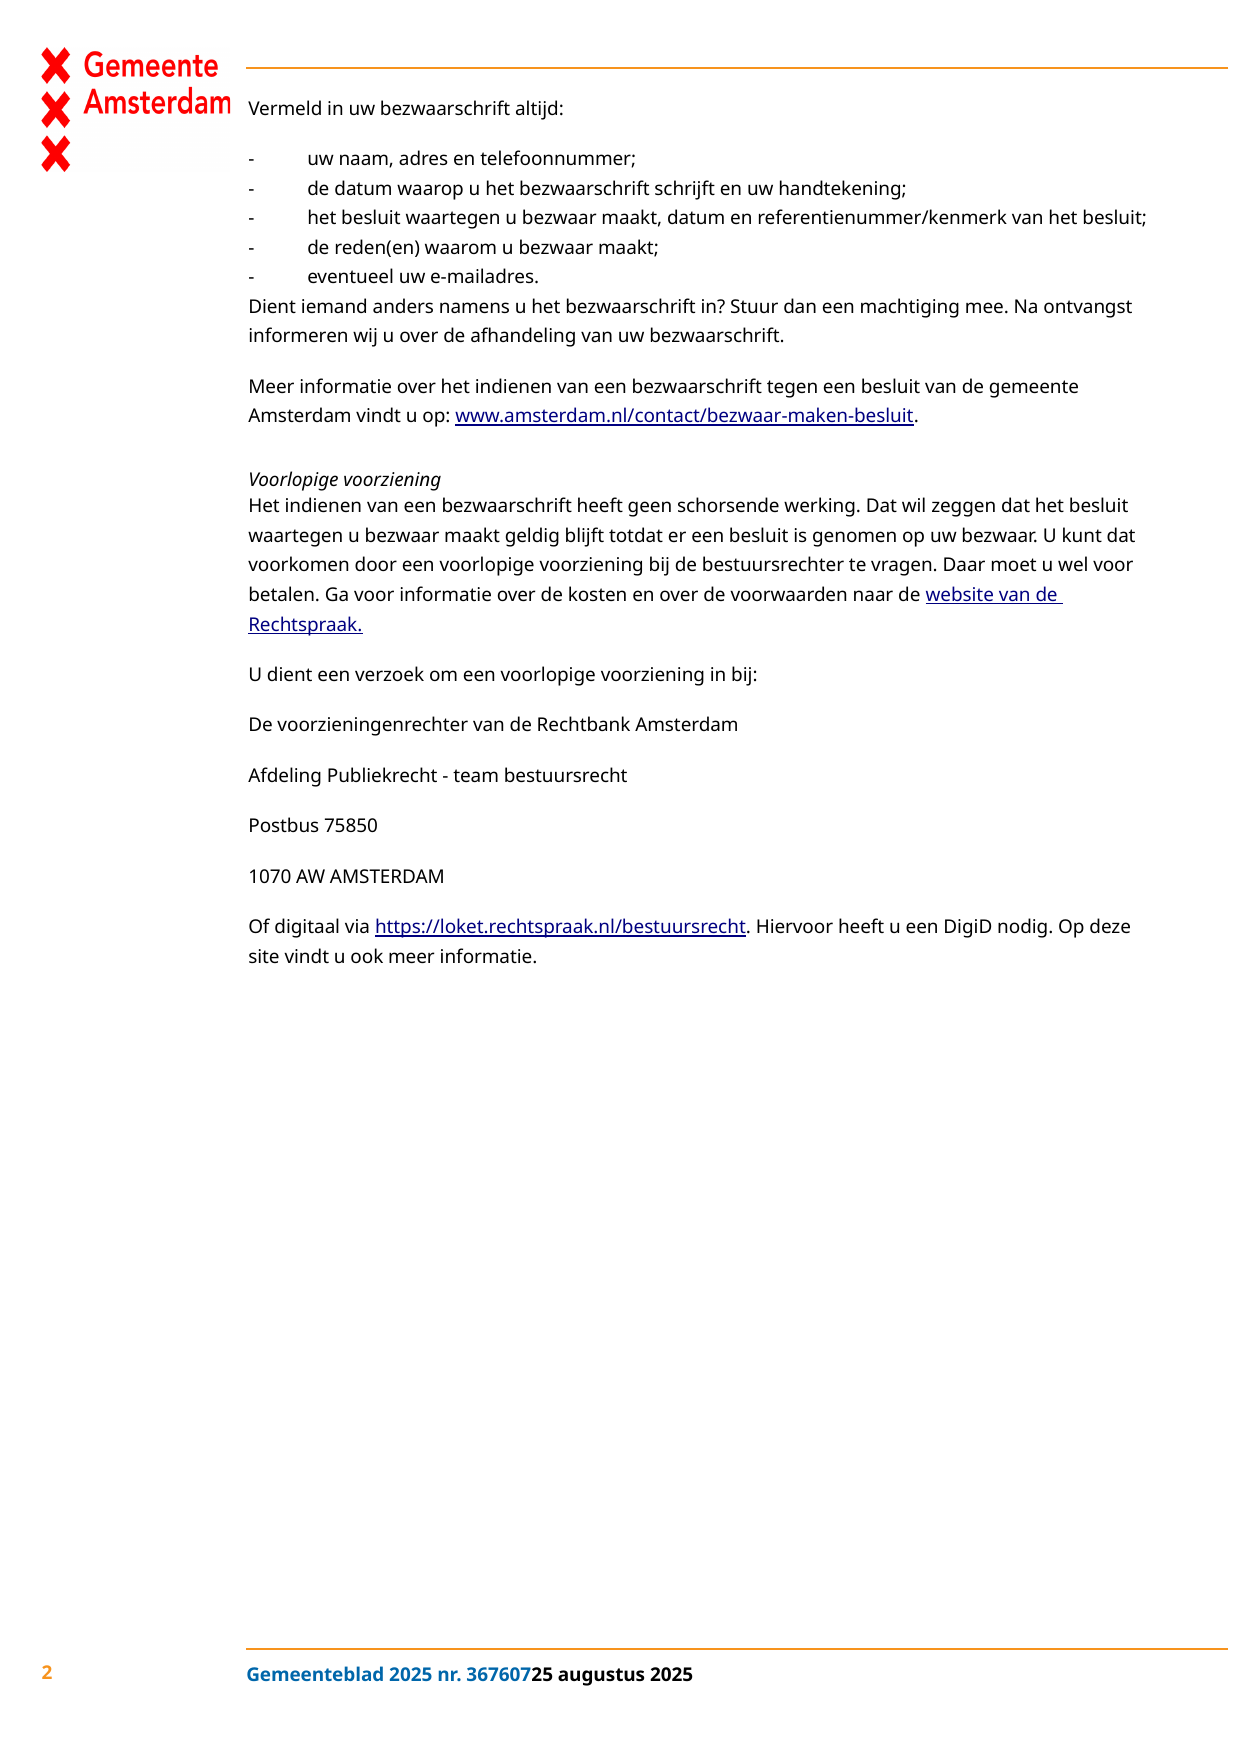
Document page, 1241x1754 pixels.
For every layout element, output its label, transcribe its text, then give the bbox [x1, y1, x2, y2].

picture [41, 47, 231, 172]
text De voorzieningenrechter van de Rechtbank Amsterdam [248, 712, 1152, 737]
list de reden(en) waarom u bezwaar maakt; [248, 234, 1152, 260]
list eventueel uw e-mailadres. [248, 263, 1152, 289]
text 1070 AW AMSTERDAM [248, 863, 1152, 888]
text Afdeling Publiekrecht - team bestuursrecht [248, 762, 1152, 788]
list de datum waarop u het bezwaarschrift schrijft en uw handtekening; [248, 175, 1152, 201]
text Meer informatie over het indienen van een bezwaarschrift tegen een besluit van de gemeente Amsterdam vindt u op: www.amsterdam.nl/contact/bezwaar-maken-besluit. [248, 373, 1152, 428]
text Voorlopige voorziening [248, 467, 1152, 492]
text Of digitaal via https://loket.rechtspraak.nl/bestuursrecht. Hiervoor heeft u een DigiD nodig. Op deze site vindt u ook meer informatie. [248, 913, 1152, 968]
list het besluit waartegen u bezwaar maakt, datum en referentienummer/kenmerk van het besluit; [248, 204, 1152, 230]
list uw naam, adres en telefoonnummer; [248, 145, 1152, 171]
text U dient een verzoek om een voorlopige voorziening in bij: [248, 661, 1152, 687]
text Het indienen van een bezwaarschrift heeft geen schorsende werking. Dat wil zeggen dat het besluit waartegen u bezwaar maakt geldig blijft totdat er een besluit is genomen op uw bezwaar. U kunt dat voorkomen door een voorlopige voorziening bij de bestuursrechter te vragen. Daar moet u wel voor betalen. Ga voor informatie over de kosten en over de voorwaarden naar de website van de Rechtspraak. [248, 492, 1152, 636]
text Postbus 75850 [248, 812, 1152, 838]
text Dient iemand anders namens u het bezwaarschrift in? Stuur dan een machtiging mee. Na ontvangst informeren wij u over de afhandeling van uw bezwaarschrift. [248, 293, 1152, 348]
text Vermeld in uw bezwaarschrift altijd: [248, 95, 1152, 121]
